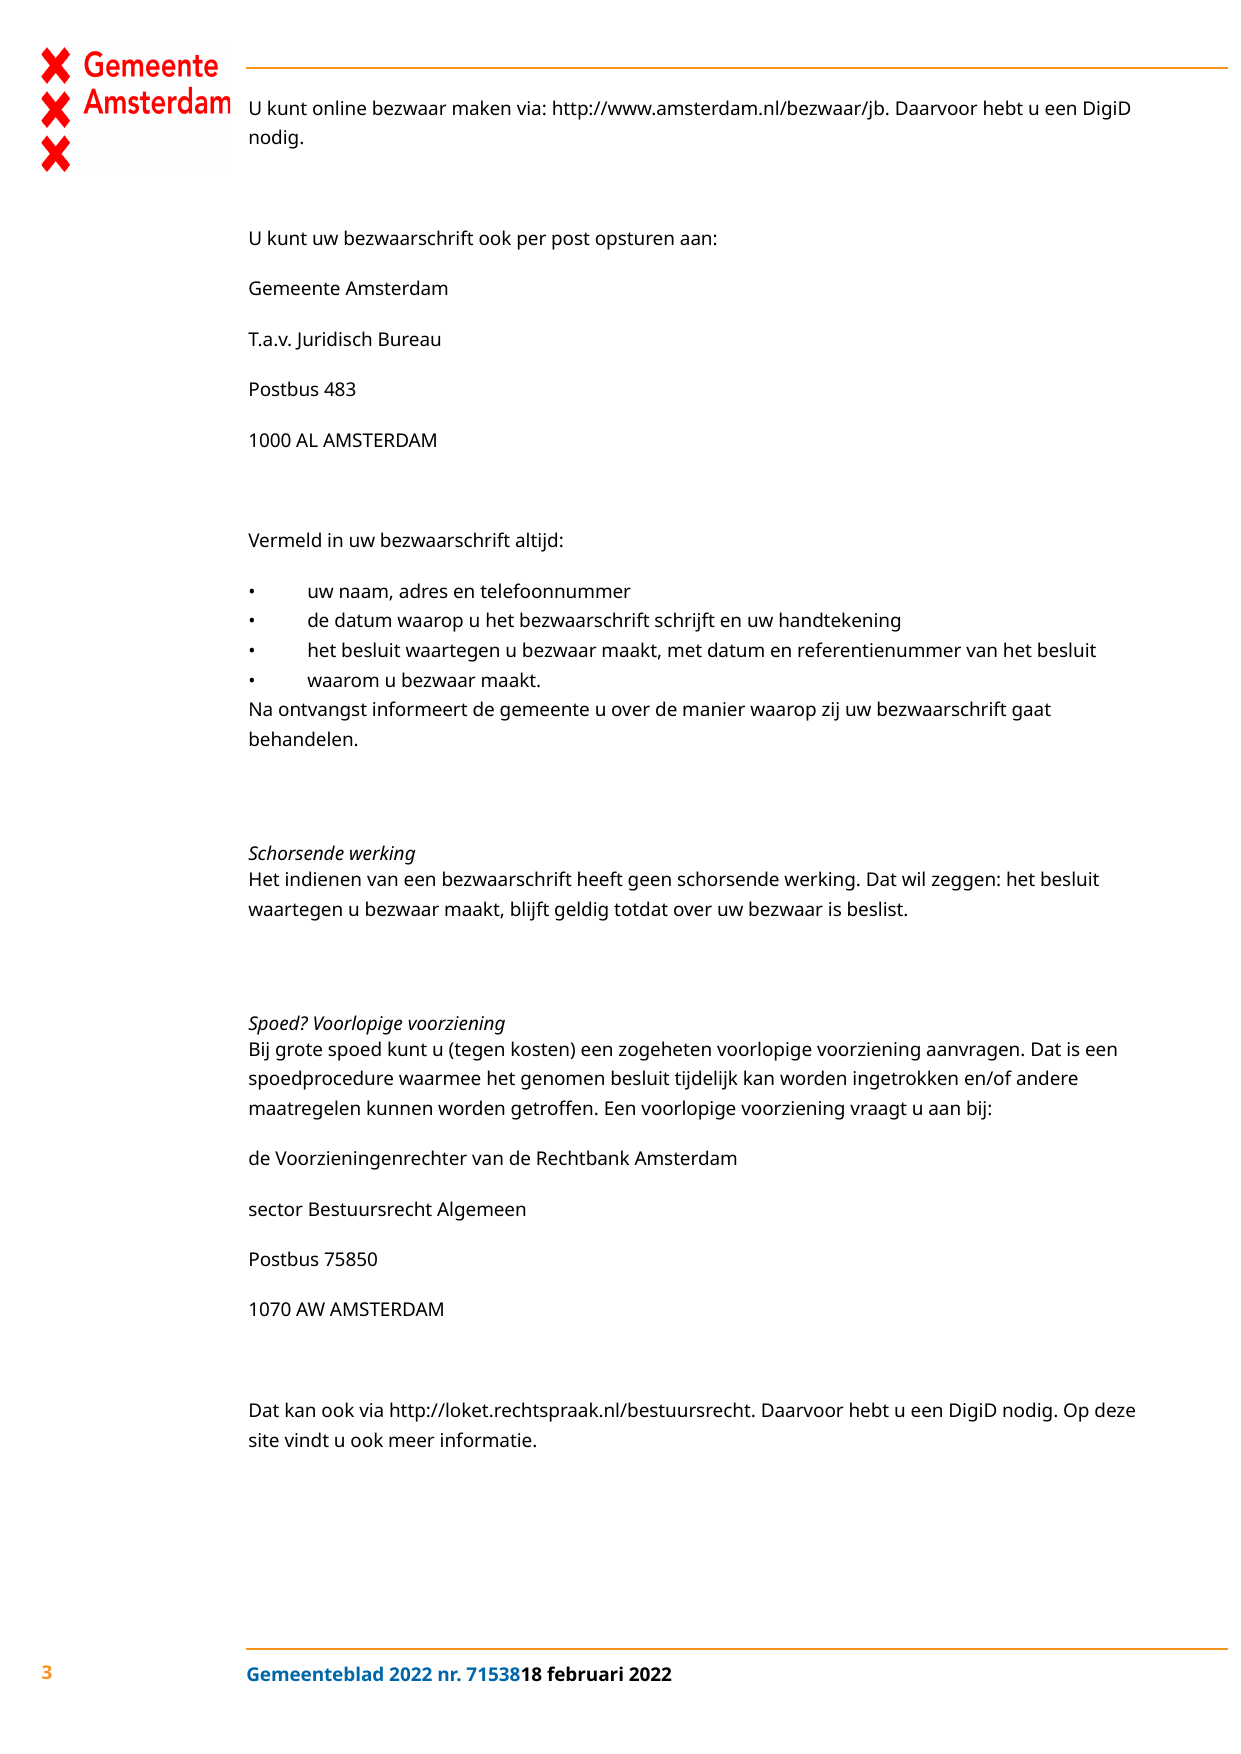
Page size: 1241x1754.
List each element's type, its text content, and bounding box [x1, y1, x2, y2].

list de datum waarop u het bezwaarschrift schrijft en uw handtekening [248, 608, 1152, 633]
text Gemeente Amsterdam [248, 276, 1152, 301]
text Het indienen van een bezwaarschrift heeft geen schorsende werking. Dat wil zeggen: het besluit waartegen u bezwaar maakt, blijft geldig totdat over uw bezwaar is beslist. [248, 866, 1152, 921]
text U kunt uw bezwaarschrift ook per post opsturen aan: [248, 225, 1152, 251]
text de Voorzieningenrechter van de Rechtbank Amsterdam [248, 1145, 1152, 1171]
picture [41, 47, 231, 172]
text 1070 AW AMSTERDAM [248, 1297, 1152, 1322]
list uw naam, adres en telefoonnummer [248, 578, 1152, 604]
text Spoed? Voorlopige voorziening [248, 1010, 1152, 1036]
list het besluit waartegen u bezwaar maakt, met datum en referentienummer van het besluit [248, 637, 1152, 663]
text sector Bestuursrecht Algemeen [248, 1196, 1152, 1222]
list waarom u bezwaar maakt. [248, 667, 1152, 693]
text U kunt online bezwaar maken via: http://www.amsterdam.nl/bezwaar/jb. Daarvoor hebt u een DigiD nodig. [248, 95, 1152, 150]
text Bij grote spoed kunt u (tegen kosten) een zogeheten voorlopige voorziening aanvragen. Dat is een spoedprocedure waarmee het genomen besluit tijdelijk kan worden ingetrokken en/of andere maatregelen kunnen worden getroffen. Een voorlopige voorziening vraagt u aan bij: [248, 1036, 1152, 1121]
text Postbus 75850 [248, 1246, 1152, 1272]
text Na ontvangst informeert de gemeente u over de manier waarop zij uw bezwaarschrift gaat behandelen. [248, 696, 1152, 752]
text Dat kan ook via http://loket.rechtspraak.nl/bestuursrecht. Daarvoor hebt u een DigiD nodig. Op deze site vindt u ook meer informatie. [248, 1397, 1152, 1453]
text Postbus 483 [248, 376, 1152, 402]
text T.a.v. Juridisch Bureau [248, 326, 1152, 352]
text 1000 AL AMSTERDAM [248, 427, 1152, 453]
text Schorsende werking [248, 840, 1152, 866]
text Vermeld in uw bezwaarschrift altijd: [248, 528, 1152, 553]
